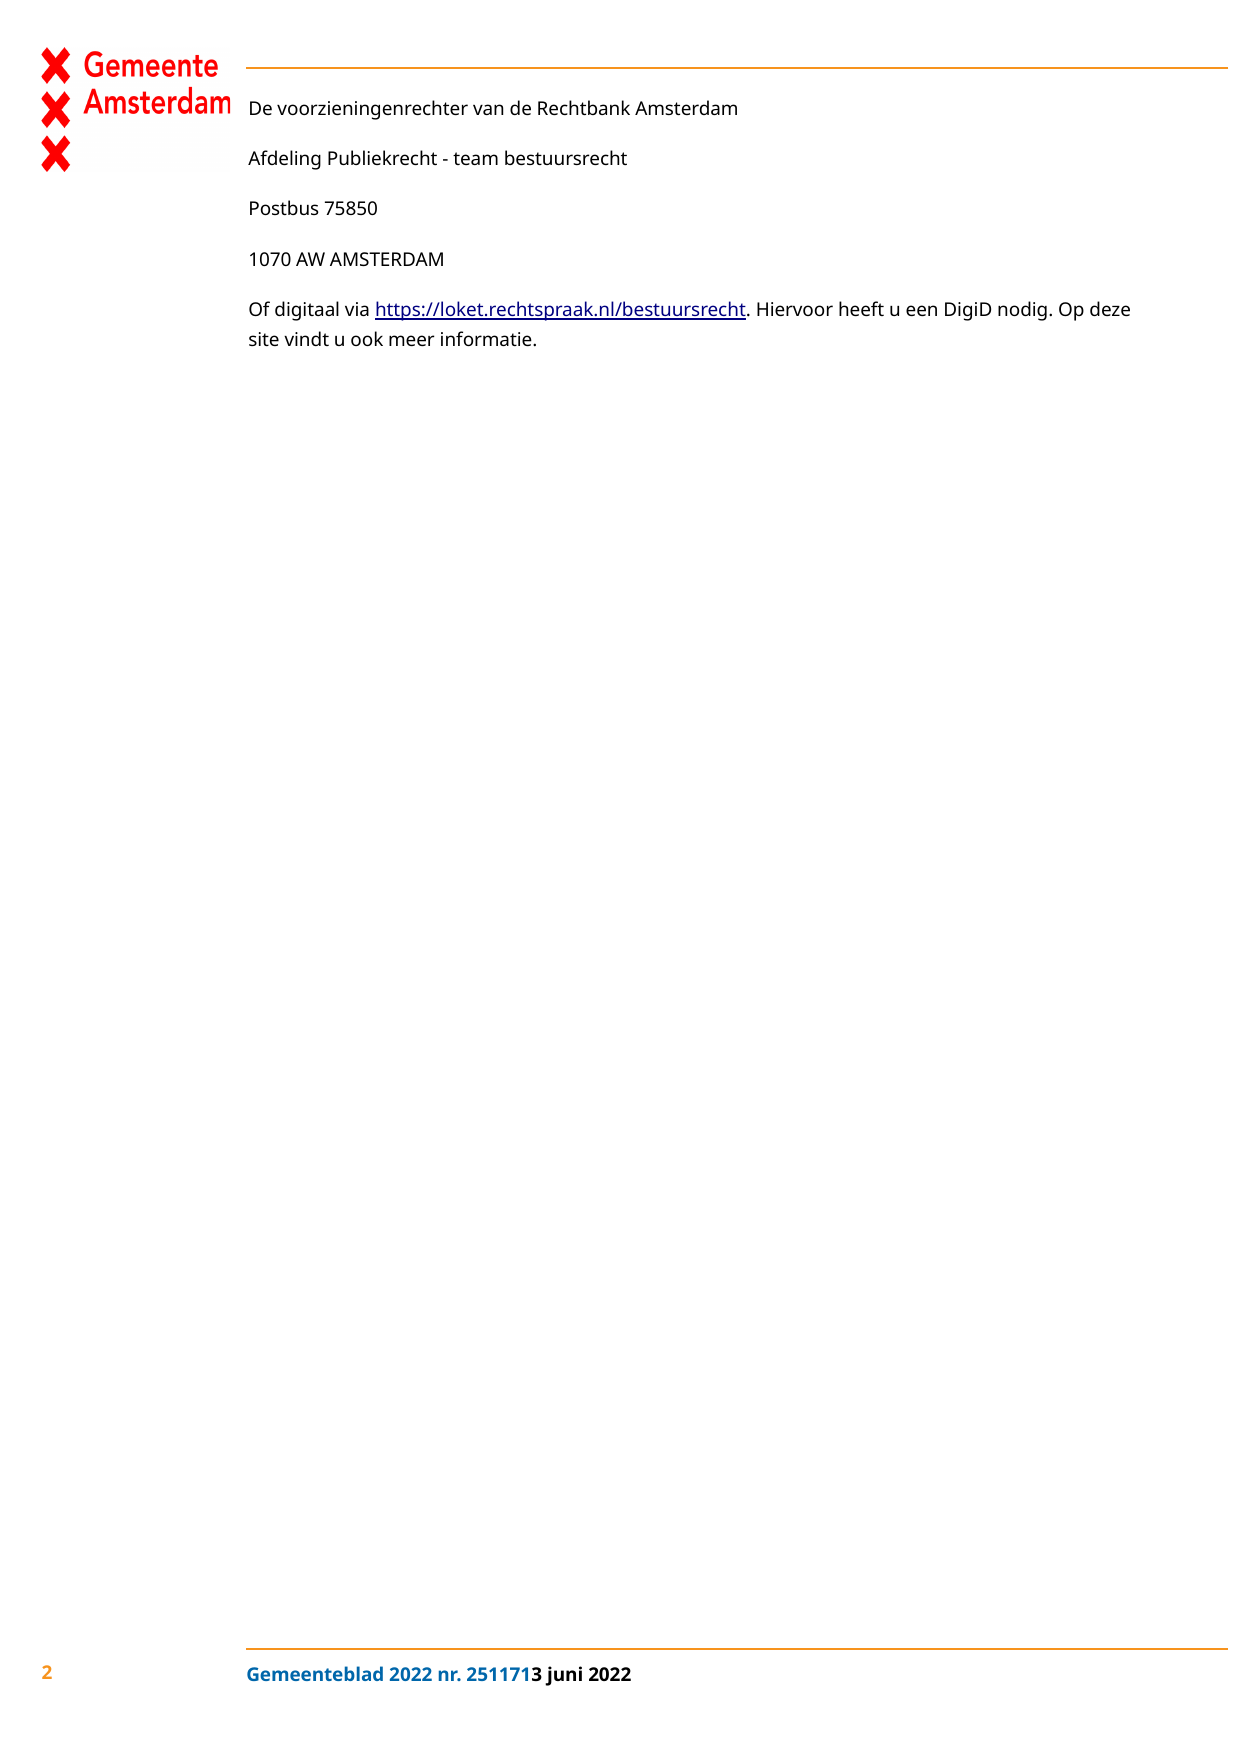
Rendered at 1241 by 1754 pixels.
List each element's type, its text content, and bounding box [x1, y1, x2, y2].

text De voorzieningenrechter van de Rechtbank Amsterdam [248, 95, 1152, 121]
text 1070 AW AMSTERDAM [248, 246, 1152, 272]
text Afdeling Publiekrecht - team bestuursrecht [248, 145, 1152, 171]
text Of digitaal via https://loket.rechtspraak.nl/bestuursrecht. Hiervoor heeft u een DigiD nodig. Op deze site vindt u ook meer informatie. [248, 296, 1152, 352]
picture [41, 47, 231, 172]
text Postbus 75850 [248, 196, 1152, 221]
